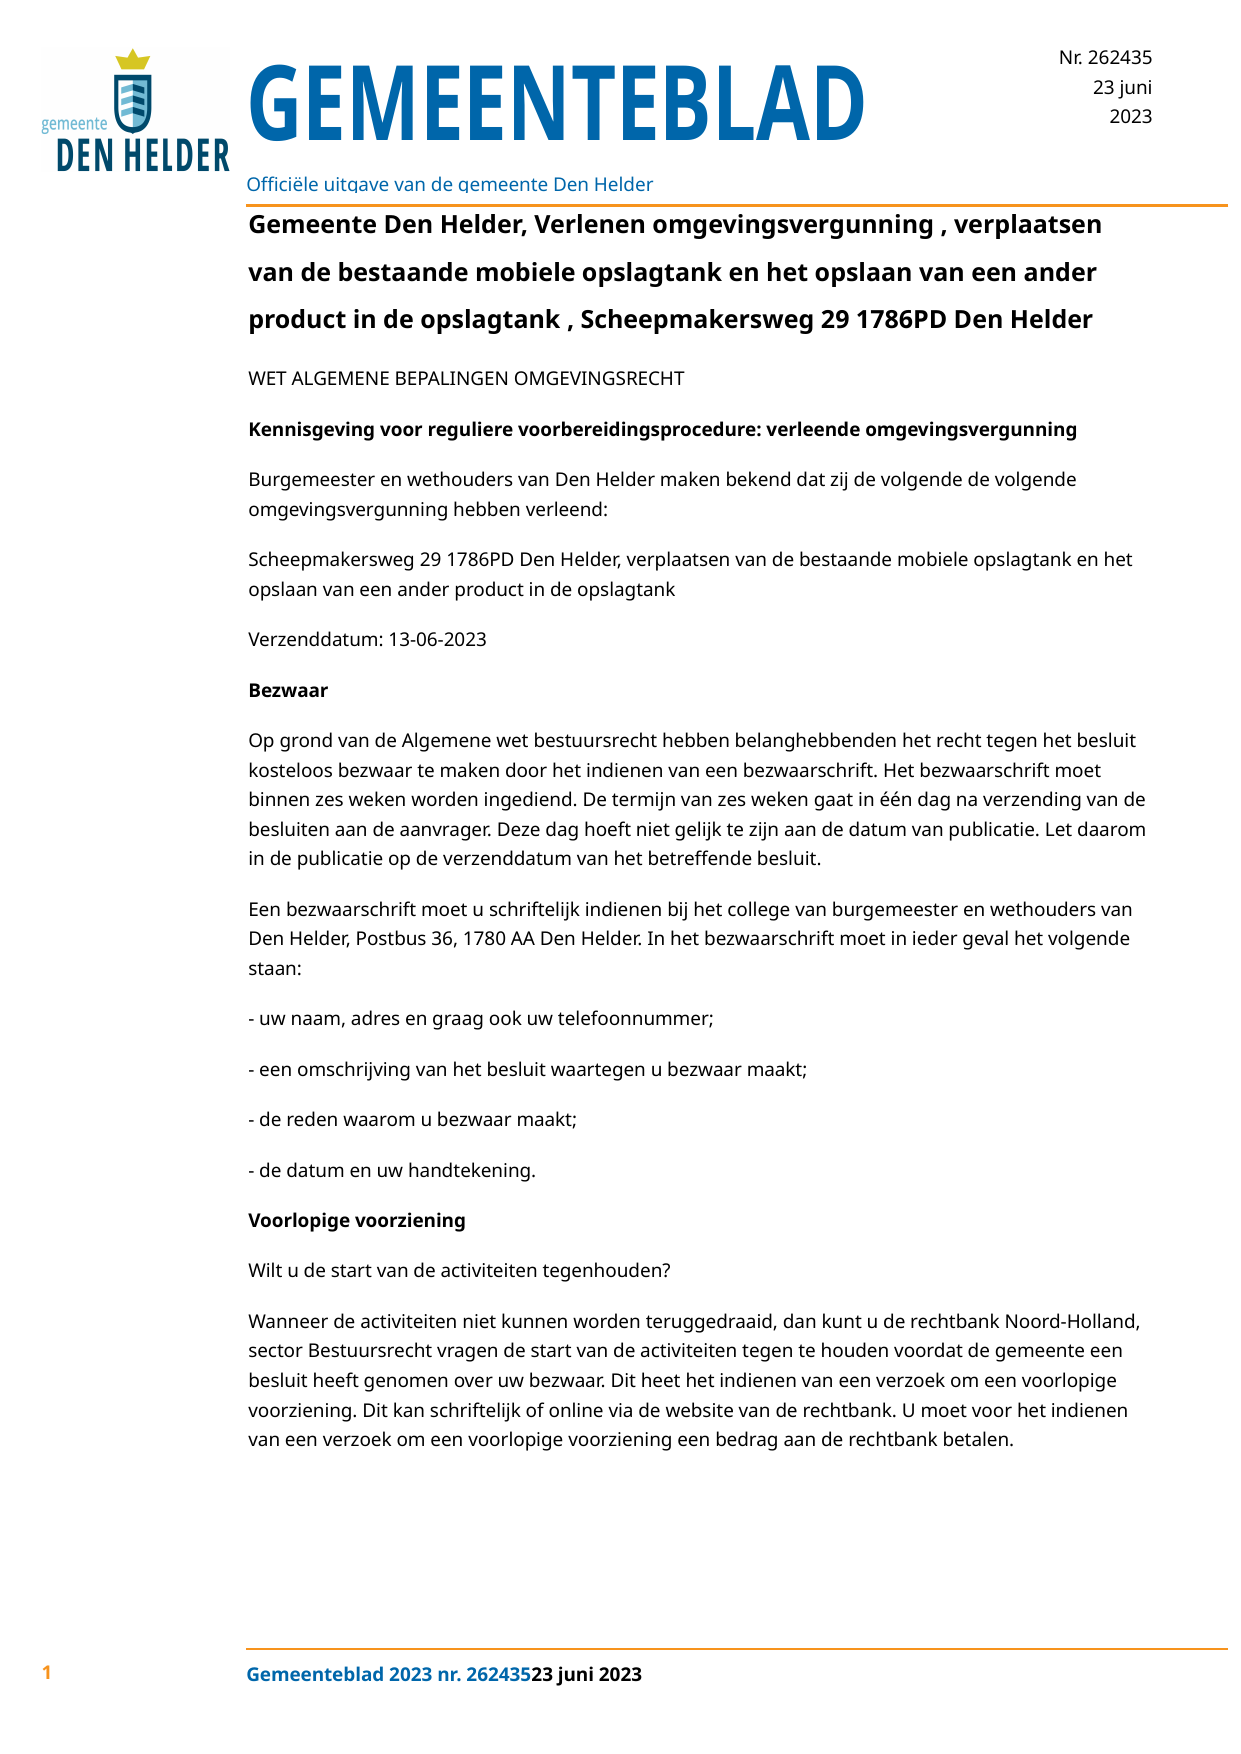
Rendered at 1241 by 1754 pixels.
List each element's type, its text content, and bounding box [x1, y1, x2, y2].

text Wilt u de start van de activiteiten tegenhouden? [248, 1258, 1152, 1283]
text Burgemeester en wethouders van Den Helder maken bekend dat zij de volgende de volgende omgevingsvergunning hebben verleend: [248, 466, 1152, 522]
text Scheepmakersweg 29 1786PD Den Helder, verplaatsen van de bestaande mobiele opslagtank en het opslaan van een ander product in de opslagtank [248, 546, 1152, 602]
text - de datum en uw handtekening. [248, 1157, 1152, 1182]
text Op grond van de Algemene wet bestuursrecht hebben belanghebbenden het recht tegen het besluit kosteloos bezwaar te maken door het indienen van een bezwaarschrift. Het bezwaarschrift moet binnen zes weken worden ingediend. De termijn van zes weken gaat in één dag na verzending van de besluiten aan de aanvrager. Deze dag hoeft niet gelijk te zijn aan de datum van publicatie. Let daarom in de publicatie op de verzenddatum van het betreffende besluit. [248, 727, 1152, 871]
picture [100, 154, 106, 172]
text Verzenddatum: 13-06-2023 [248, 626, 1152, 652]
text Voorlopige voorziening [248, 1207, 1152, 1233]
picture [41, 47, 231, 172]
text Gemeente Den Helder, Verlenen omgevingsvergunning , verplaatsen van de bestaande mobiele opslagtank en het opslaan van een ander product in de opslagtank , Scheepmakersweg 29 1786PD Den Helder [248, 207, 1152, 336]
text Een bezwaarschrift moet u schriftelijk indienen bij het college van burgemeester en wethouders van Den Helder, Postbus 36, 1780 AA Den Helder. In het bezwaarschrift moet in ieder geval het volgende staan: [248, 896, 1152, 981]
text WET ALGEMENE BEPALINGEN OMGEVINGSRECHT [248, 366, 1152, 391]
text Bezwaar [248, 677, 1152, 702]
text Kennisgeving voor reguliere voorbereidingsprocedure: verleende omgevingsvergunning [248, 416, 1152, 442]
picture [220, 160, 224, 172]
text - de reden waarom u bezwaar maakt; [248, 1106, 1152, 1132]
text Wanneer de activiteiten niet kunnen worden teruggedraaid, dan kunt u de rechtbank Noord-Holland, sector Bestuursrecht vragen de start van de activiteiten tegen te houden voordat de gemeente een besluit heeft genomen over uw bezwaar. Dit heet het indienen van een verzoek om een voorlopige voorziening. Dit kan schriftelijk of online via de website van de rechtbank. U moet voor het indienen van een verzoek om een voorlopige voorziening een bedrag aan de rechtbank betalen. [248, 1308, 1152, 1452]
picture [130, 157, 135, 172]
text - uw naam, adres en graag ook uw telefoonnummer; [248, 1006, 1152, 1031]
picture [182, 144, 187, 165]
picture [63, 144, 68, 165]
text - een omschrijving van het besluit waartegen u bezwaar maakt; [248, 1056, 1152, 1082]
